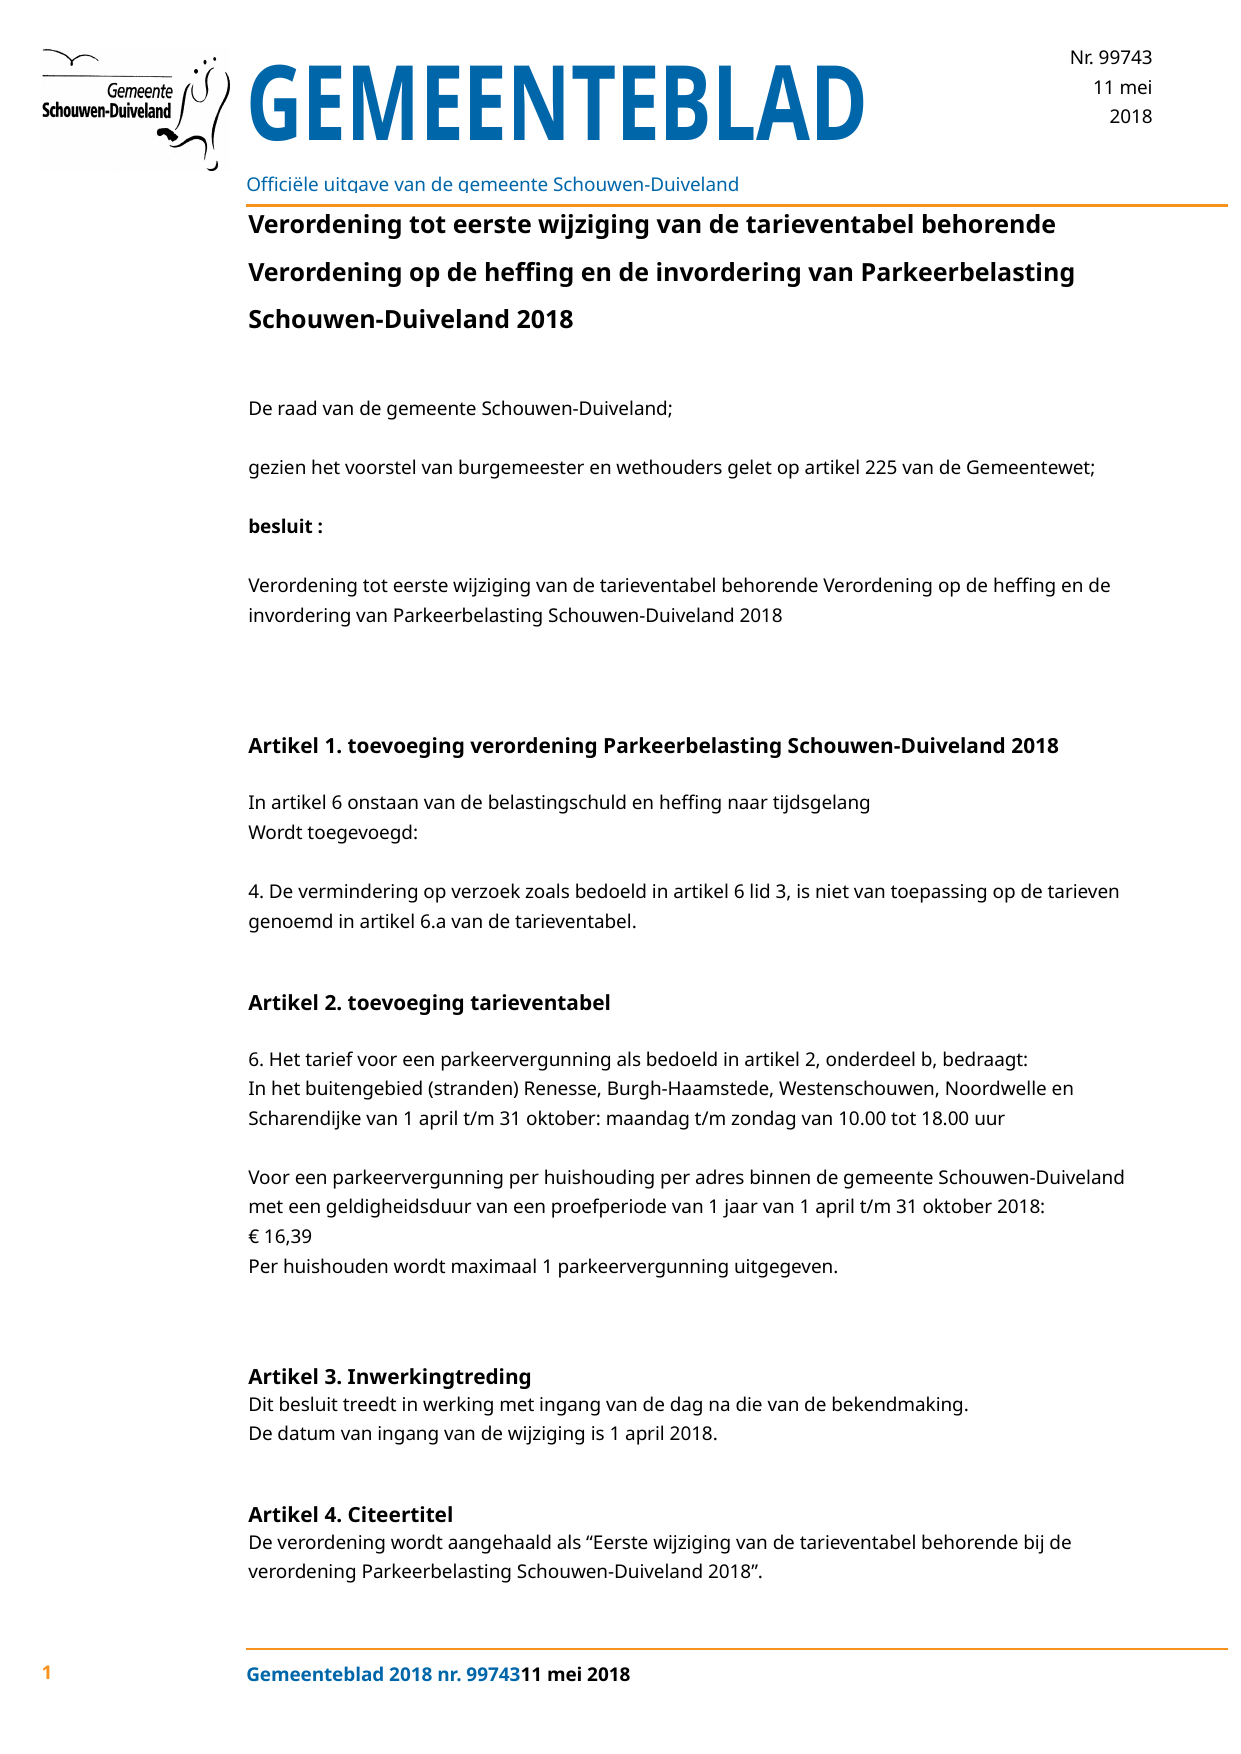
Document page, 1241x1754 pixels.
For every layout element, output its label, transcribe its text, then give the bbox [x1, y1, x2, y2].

text € 16,39 [248, 1223, 1152, 1249]
text De datum van ingang van de wijziging is 1 april 2018. [248, 1421, 1152, 1446]
text Wordt toegevoegd: [248, 819, 1152, 845]
text Voor een parkeervergunning per huishouding per adres binnen de gemeente Schouwen-Duiveland met een geldigheidsduur van een proefperiode van 1 jaar van 1 april t/m 31 oktober 2018: [248, 1164, 1152, 1219]
text 4. De vermindering op verzoek zoals bedoeld in artikel 6 lid 3, is niet van toepassing op de tarieven genoemd in artikel 6.a van de tarieventabel. [248, 878, 1152, 933]
text gezien het voorstel van burgemeester en wethouders gelet op artikel 225 van de Gemeentewet; [248, 454, 1152, 480]
text besluit : [248, 513, 1152, 539]
text Dit besluit treedt in werking met ingang van de dag na die van de bekendmaking. [248, 1391, 1152, 1417]
text 6. Het tarief voor een parkeervergunning als bedoeld in artikel 2, onderdeel b, bedraagt: [248, 1046, 1152, 1072]
text Verordening tot eerste wijziging van de tarieventabel behorende Verordening op de heffing en de invordering van Parkeerbelasting Schouwen-Duiveland 2018 [248, 207, 1152, 336]
text De raad van de gemeente Schouwen-Duiveland; [248, 395, 1152, 421]
text Verordening tot eerste wijziging van de tarieventabel behorende Verordening op de heffing en de invordering van Parkeerbelasting Schouwen-Duiveland 2018 [248, 573, 1152, 628]
picture [41, 47, 231, 172]
text In het buitengebied (stranden) Renesse, Burgh-Haamstede, Westenschouwen, Noordwelle en Scharendijke van 1 april t/m 31 oktober: maandag t/m zondag van 10.00 tot 18.00 uur [248, 1075, 1152, 1131]
text Artikel 4. Citeertitel [248, 1501, 1152, 1529]
text Artikel 3. Inwerkingtreding [248, 1362, 1152, 1391]
text De verordening wordt aangehaald als “Eerste wijziging van de tarieventabel behorende bij de verordening Parkeerbelasting Schouwen-Duiveland 2018”. [248, 1529, 1152, 1584]
text Per huishouden wordt maximaal 1 parkeervergunning uitgegeven. [248, 1253, 1152, 1279]
text Artikel 2. toevoeging tarieventabel [248, 988, 1152, 1016]
text In artikel 6 onstaan van de belastingschuld en heffing naar tijdsgelang [248, 789, 1152, 815]
text Artikel 1. toevoeging verordening Parkeerbelasting Schouwen-Duiveland 2018 [248, 731, 1152, 760]
